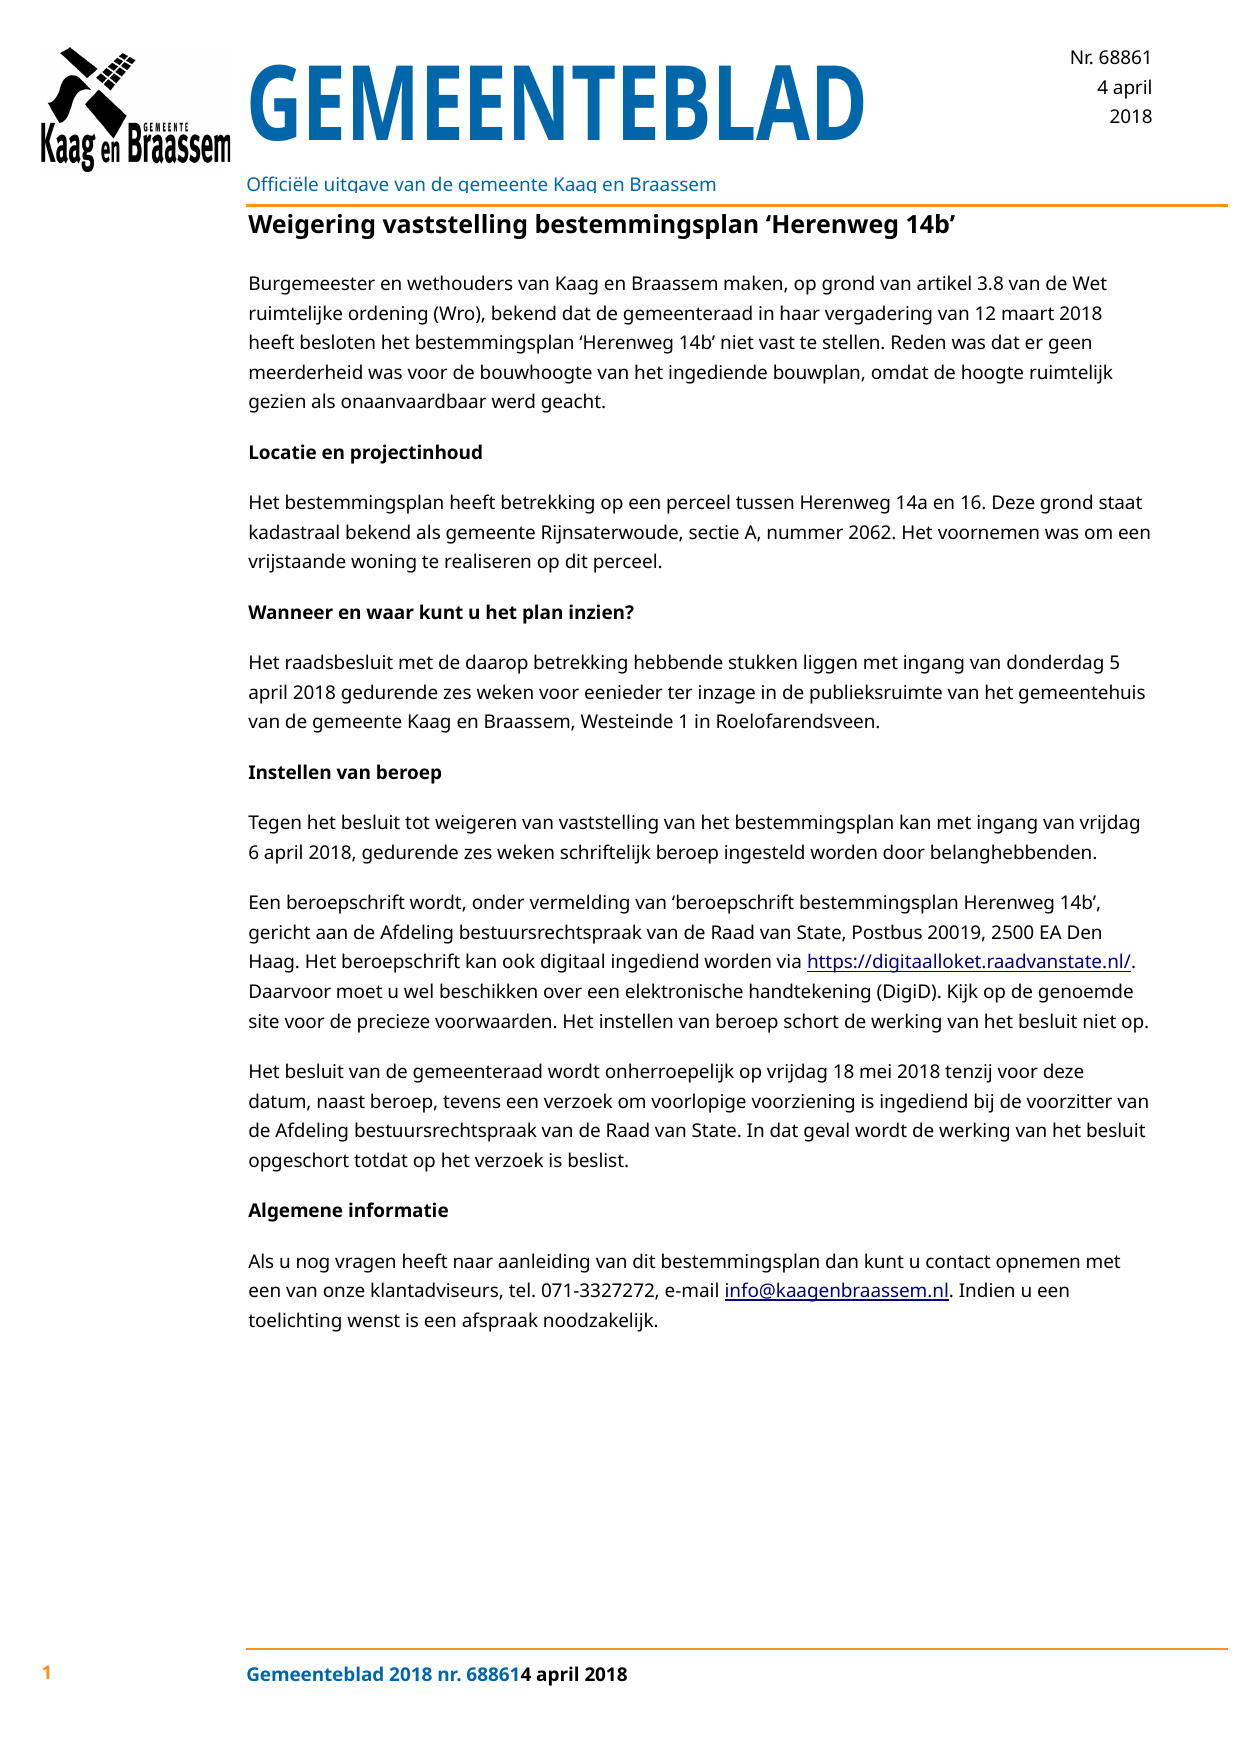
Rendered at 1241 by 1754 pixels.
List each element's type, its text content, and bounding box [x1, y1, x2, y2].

text Algemene informatie [248, 1197, 1152, 1223]
text Wanneer en waar kunt u het plan inzien? [248, 599, 1152, 625]
text Een beroepschrift wordt, onder vermelding van ‘beroepschrift bestemmingsplan Herenweg 14b’, gericht aan de Afdeling bestuursrechtspraak van de Raad van State, Postbus 20019, 2500 EA Den Haag. Het beroepschrift kan ook digitaal ingediend worden via https://digitaalloket.raadvanstate.nl/. Daarvoor moet u wel beschikken over een elektronische handtekening (DigiD). Kijk op de genoemde site voor de precieze voorwaarden. Het instellen van beroep schort de werking van het besluit niet op. [248, 889, 1152, 1033]
text Als u nog vragen heeft naar aanleiding van dit bestemmingsplan dan kunt u contact opnemen met een van onze klantadviseurs, tel. 071-3327272, e-mail info@kaagenbraassem.nl. Indien u een toelichting wenst is een afspraak noodzakelijk. [248, 1248, 1152, 1333]
text Burgemeester en wethouders van Kaag en Braassem maken, op grond van artikel 3.8 van de Wet ruimtelijke ordening (Wro), bekend dat de gemeenteraad in haar vergadering van 12 maart 2018 heeft besloten het bestemmingsplan ‘Herenweg 14b’ niet vast te stellen. Reden was dat er geen meerderheid was voor de bouwhoogte van het ingediende bouwplan, omdat de hoogte ruimtelijk gezien als onaanvaardbaar werd geacht. [248, 270, 1152, 414]
text Locatie en projectinhoud [248, 439, 1152, 465]
picture [41, 47, 231, 172]
text Het bestemmingsplan heeft betrekking op een perceel tussen Herenweg 14a en 16. Deze grond staat kadastraal bekend als gemeente Rijnsaterwoude, sectie A, nummer 2062. Het voornemen was om een vrijstaande woning te realiseren op dit perceel. [248, 489, 1152, 574]
text Instellen van beroep [248, 759, 1152, 785]
text Het raadsbesluit met de daarop betrekking hebbende stukken liggen met ingang van donderdag 5 april 2018 gedurende zes weken voor eenieder ter inzage in de publieksruimte van het gemeentehuis van de gemeente Kaag en Braassem, Westeinde 1 in Roelofarendsveen. [248, 649, 1152, 734]
text Tegen het besluit tot weigeren van vaststelling van het bestemmingsplan kan met ingang van vrijdag 6 april 2018, gedurende zes weken schriftelijk beroep ingesteld worden door belanghebbenden. [248, 809, 1152, 865]
text Het besluit van de gemeenteraad wordt onherroepelijk op vrijdag 18 mei 2018 tenzij voor deze datum, naast beroep, tevens een verzoek om voorlopige voorziening is ingediend bij de voorzitter van de Afdeling bestuursrechtspraak van de Raad van State. In dat geval wordt de werking van het besluit opgeschort totdat op het verzoek is beslist. [248, 1058, 1152, 1173]
text Weigering vaststelling bestemmingsplan ‘Herenweg 14b’ [248, 207, 1152, 241]
